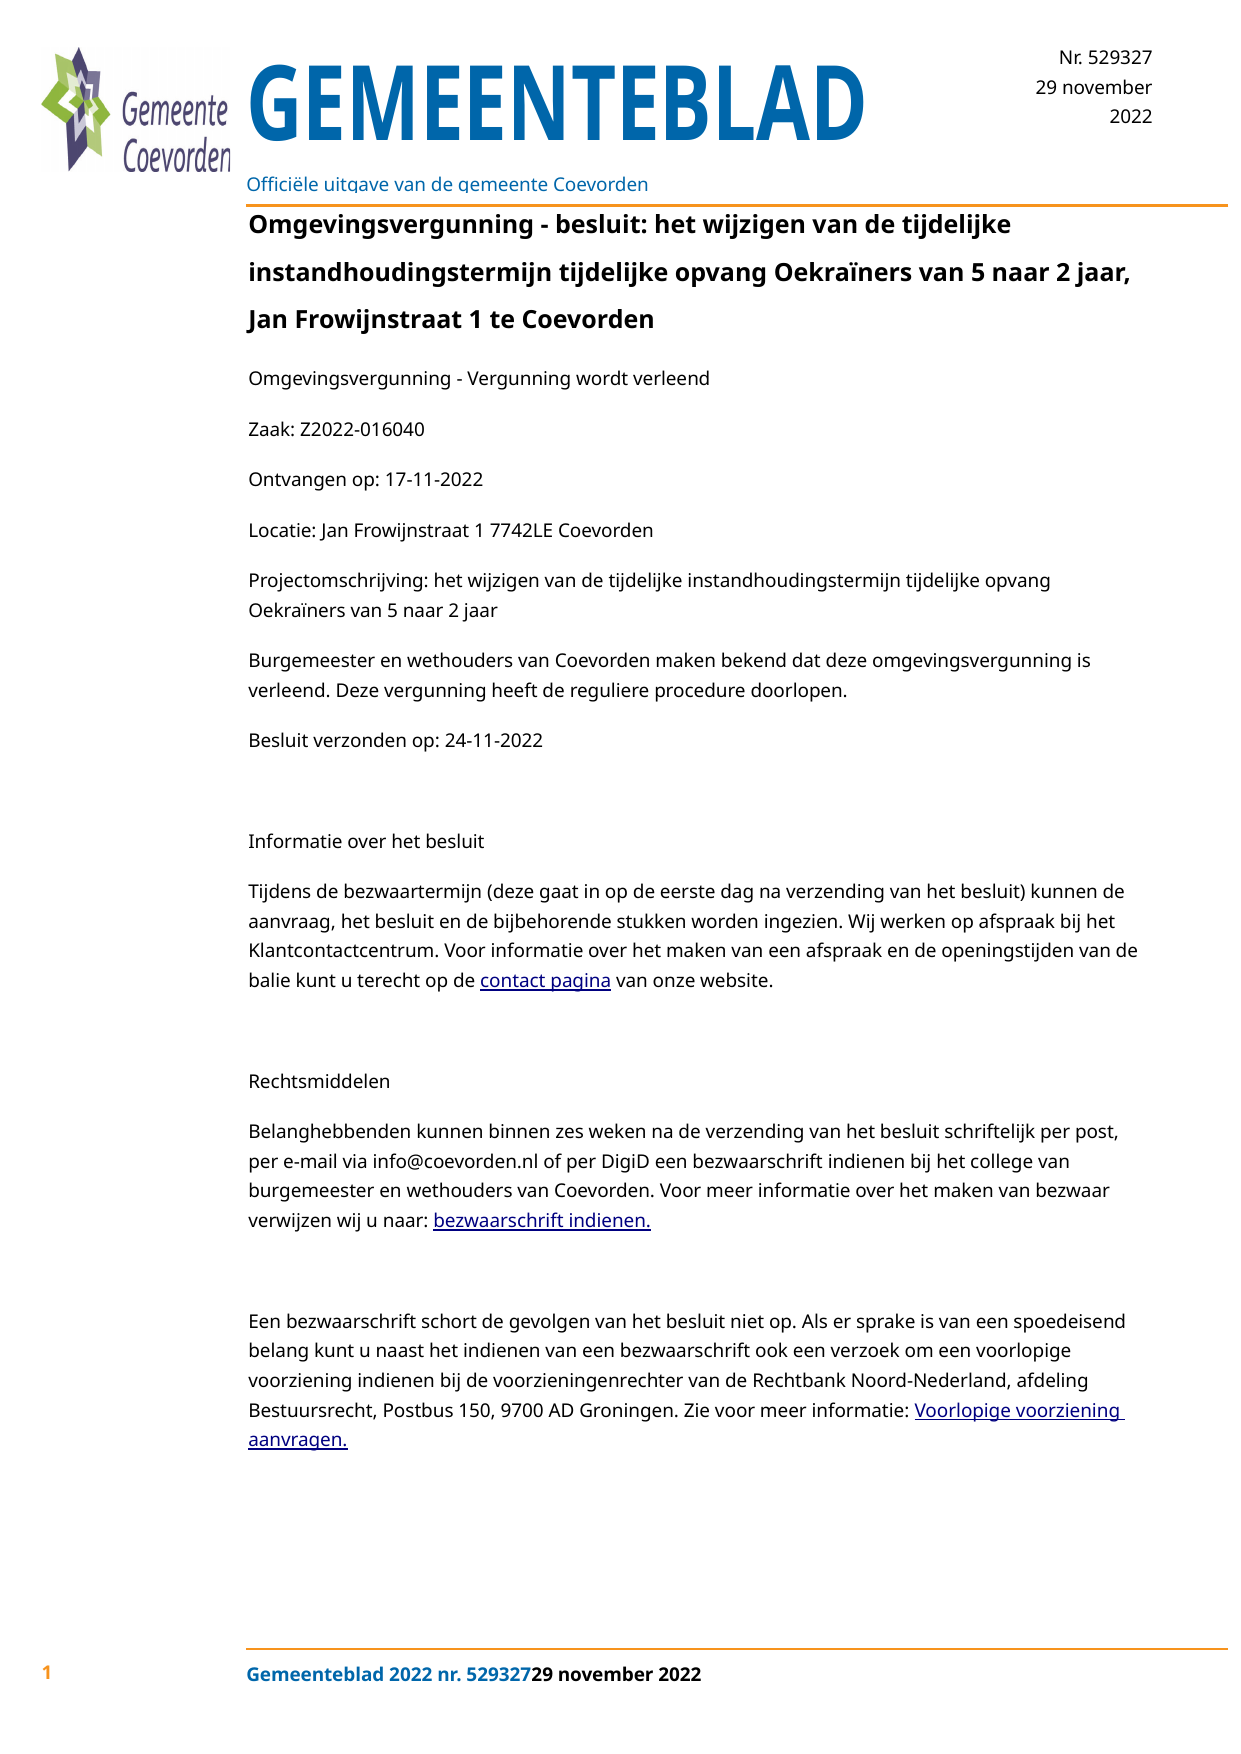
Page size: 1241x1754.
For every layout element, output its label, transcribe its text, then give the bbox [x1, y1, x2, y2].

text Locatie: Jan Frowijnstraat 1 7742LE Coevorden [248, 517, 1152, 542]
text Zaak: Z2022-016040 [248, 416, 1152, 442]
text Ontvangen op: 17-11-2022 [248, 466, 1152, 492]
text Informatie over het besluit [248, 828, 1152, 854]
text Besluit verzonden op: 24-11-2022 [248, 727, 1152, 753]
picture [41, 47, 231, 172]
text Rechtsmiddelen [248, 1068, 1152, 1094]
text Tijdens de bezwaartermijn (deze gaat in op de eerste dag na verzending van het besluit) kunnen de aanvraag, het besluit en de bijbehorende stukken worden ingezien. Wij werken op afspraak bij het Klantcontactcentrum. Voor informatie over het maken van een afspraak en de openingstijden van de balie kunt u terecht op de contact pagina van onze website. [248, 878, 1152, 993]
text Omgevingsvergunning - Vergunning wordt verleend [248, 366, 1152, 391]
text Projectomschrijving: het wijzigen van de tijdelijke instandhoudingstermijn tijdelijke opvang Oekraïners van 5 naar 2 jaar [248, 567, 1152, 622]
text Belanghebbenden kunnen binnen zes weken na de verzending van het besluit schriftelijk per post, per e-mail via info@coevorden.nl of per DigiD een bezwaarschrift indienen bij het college van burgemeester en wethouders van Coevorden. Voor meer informatie over het maken van bezwaar verwijzen wij u naar: bezwaarschrift indienen. [248, 1118, 1152, 1233]
text Omgevingsvergunning - besluit: het wijzigen van de tijdelijke instandhoudingstermijn tijdelijke opvang Oekraïners van 5 naar 2 jaar, Jan Frowijnstraat 1 te Coevorden [248, 207, 1152, 336]
text Burgemeester en wethouders van Coevorden maken bekend dat deze omgevingsvergunning is verleend. Deze vergunning heeft de reguliere procedure doorlopen. [248, 647, 1152, 702]
text Een bezwaarschrift schort de gevolgen van het besluit niet op. Als er sprake is van een spoedeisend belang kunt u naast het indienen van een bezwaarschrift ook een verzoek om een voorlopige voorziening indienen bij de voorzieningenrechter van de Rechtbank Noord-Nederland, afdeling Bestuursrecht, Postbus 150, 9700 AD Groningen. Zie voor meer informatie: Voorlopige voorziening aanvragen. [248, 1308, 1152, 1452]
